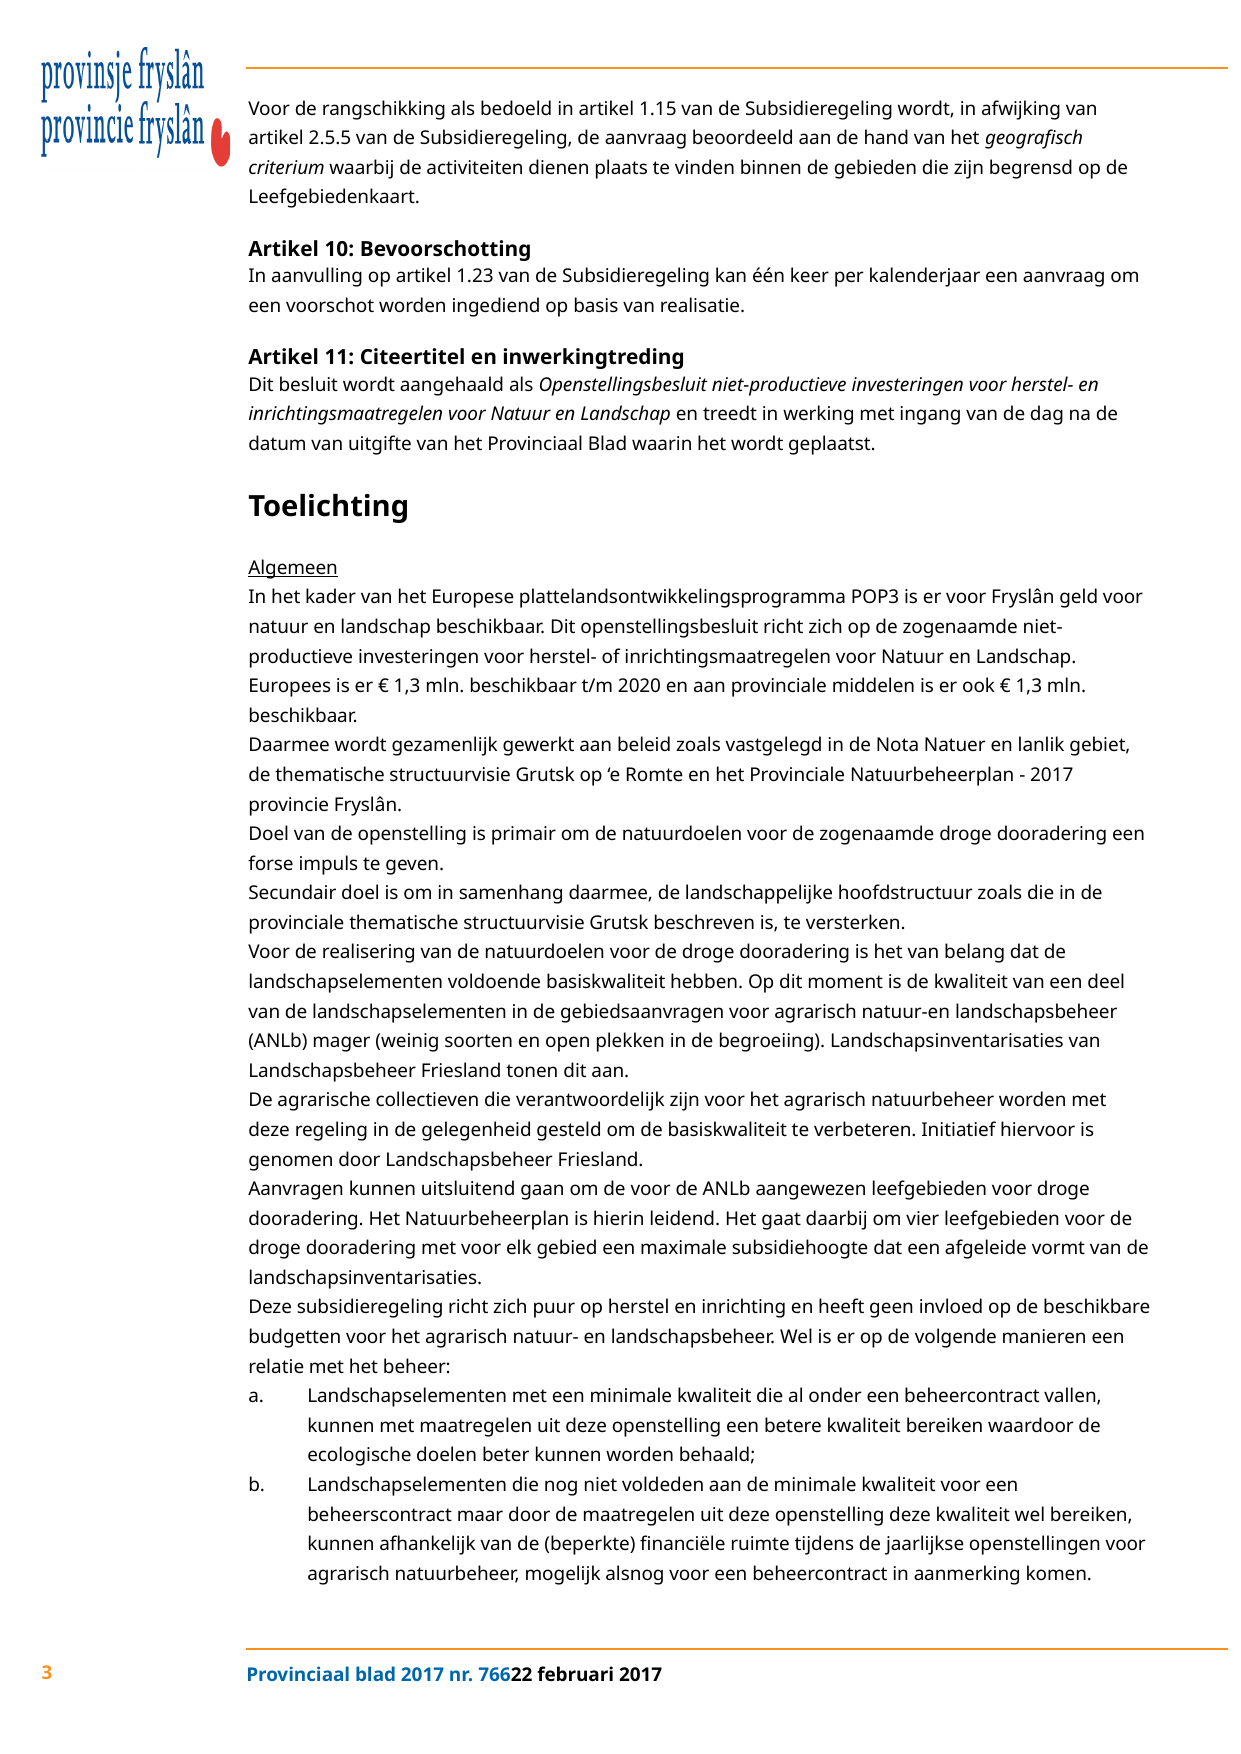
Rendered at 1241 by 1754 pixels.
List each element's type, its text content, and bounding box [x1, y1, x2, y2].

text Artikel 11: Citeertitel en inwerkingtreding [248, 342, 1152, 371]
text De agrarische collectieven die verantwoordelijk zijn voor het agrarisch natuurbeheer worden met deze regeling in de gelegenheid gesteld om de basiskwaliteit te verbeteren. Initiatief hiervoor is genomen door Landschapsbeheer Friesland. [248, 1087, 1152, 1172]
text Algemeen [248, 554, 1152, 580]
text Toelichting [248, 485, 1152, 525]
text Artikel 10: Bevoorschotting [248, 234, 1152, 262]
text Secundair doel is om in samenhang daarmee, de landschappelijke hoofdstructuur zoals die in de provinciale thematische structuurvisie Grutsk beschreven is, te versterken. [248, 879, 1152, 935]
text Daarmee wordt gezamenlijk gewerkt aan beleid zoals vastgelegd in de Nota Natuer en lanlik gebiet, de thematische structuurvisie Grutsk op ‘e Romte en het Provinciale Natuurbeheerplan - 2017 provincie Fryslân. [248, 732, 1152, 817]
text Voor de rangschikking als bedoeld in artikel 1.15 van de Subsidieregeling wordt, in afwijking van artikel 2.5.5 van de Subsidieregeling, de aanvraag beoordeeld aan de hand van het geografisch criterium waarbij de activiteiten dienen plaats te vinden binnen de gebieden die zijn begrensd op de Leefgebiedenkaart. [248, 95, 1152, 209]
text Deze subsidieregeling richt zich puur op herstel en inrichting en heeft geen invloed op de beschikbare budgetten voor het agrarisch natuur- en landschapsbeheer. Wel is er op de volgende manieren een relatie met het beheer: [248, 1294, 1152, 1379]
list Landschapselementen die nog niet voldeden aan de minimale kwaliteit voor een beheerscontract maar door de maatregelen uit deze openstelling deze kwaliteit wel bereiken, kunnen afhankelijk van de (beperkte) financiële ruimte tijdens de jaarlijkse openstellingen voor agrarisch natuurbeheer, mogelijk alsnog voor een beheercontract in aanmerking komen. [248, 1471, 1152, 1586]
text Dit besluit wordt aangehaald als Openstellingsbesluit niet-productieve investeringen voor herstel- en inrichtingsmaatregelen voor Natuur en Landschap en treedt in werking met ingang van de dag na de datum van uitgifte van het Provinciaal Blad waarin het wordt geplaatst. [248, 371, 1152, 456]
list Landschapselementen met een minimale kwaliteit die al onder een beheercontract vallen, kunnen met maatregelen uit deze openstelling een betere kwaliteit bereiken waardoor de ecologische doelen beter kunnen worden behaald; [248, 1382, 1152, 1467]
text In aanvulling op artikel 1.23 van de Subsidieregeling kan één keer per kalenderjaar een aanvraag om een voorschot worden ingediend op basis van realisatie. [248, 262, 1152, 318]
picture [41, 47, 231, 172]
text In het kader van het Europese plattelandsontwikkelingsprogramma POP3 is er voor Fryslân geld voor natuur en landschap beschikbaar. Dit openstellingsbesluit richt zich op de zogenaamde niet-productieve investeringen voor herstel- of inrichtingsmaatregelen voor Natuur en Landschap. Europees is er € 1,3 mln. beschikbaar t/m 2020 en aan provinciale middelen is er ook € 1,3 mln. beschikbaar. [248, 584, 1152, 728]
text Voor de realisering van de natuurdoelen voor de droge dooradering is het van belang dat de landschapselementen voldoende basiskwaliteit hebben. Op dit moment is de kwaliteit van een deel van de landschapselementen in de gebiedsaanvragen voor agrarisch natuur-en landschapsbeheer (ANLb) mager (weinig soorten en open plekken in de begroeiing). Landschapsinventarisaties van Landschapsbeheer Friesland tonen dit aan. [248, 939, 1152, 1083]
text Aanvragen kunnen uitsluitend gaan om de voor de ANLb aangewezen leefgebieden voor droge dooradering. Het Natuurbeheerplan is hierin leidend. Het gaat daarbij om vier leefgebieden voor de droge dooradering met voor elk gebied een maximale subsidiehoogte dat een afgeleide vormt van de landschapsinventarisaties. [248, 1175, 1152, 1290]
text Doel van de openstelling is primair om de natuurdoelen voor de zogenaamde droge dooradering een forse impuls te geven. [248, 820, 1152, 876]
